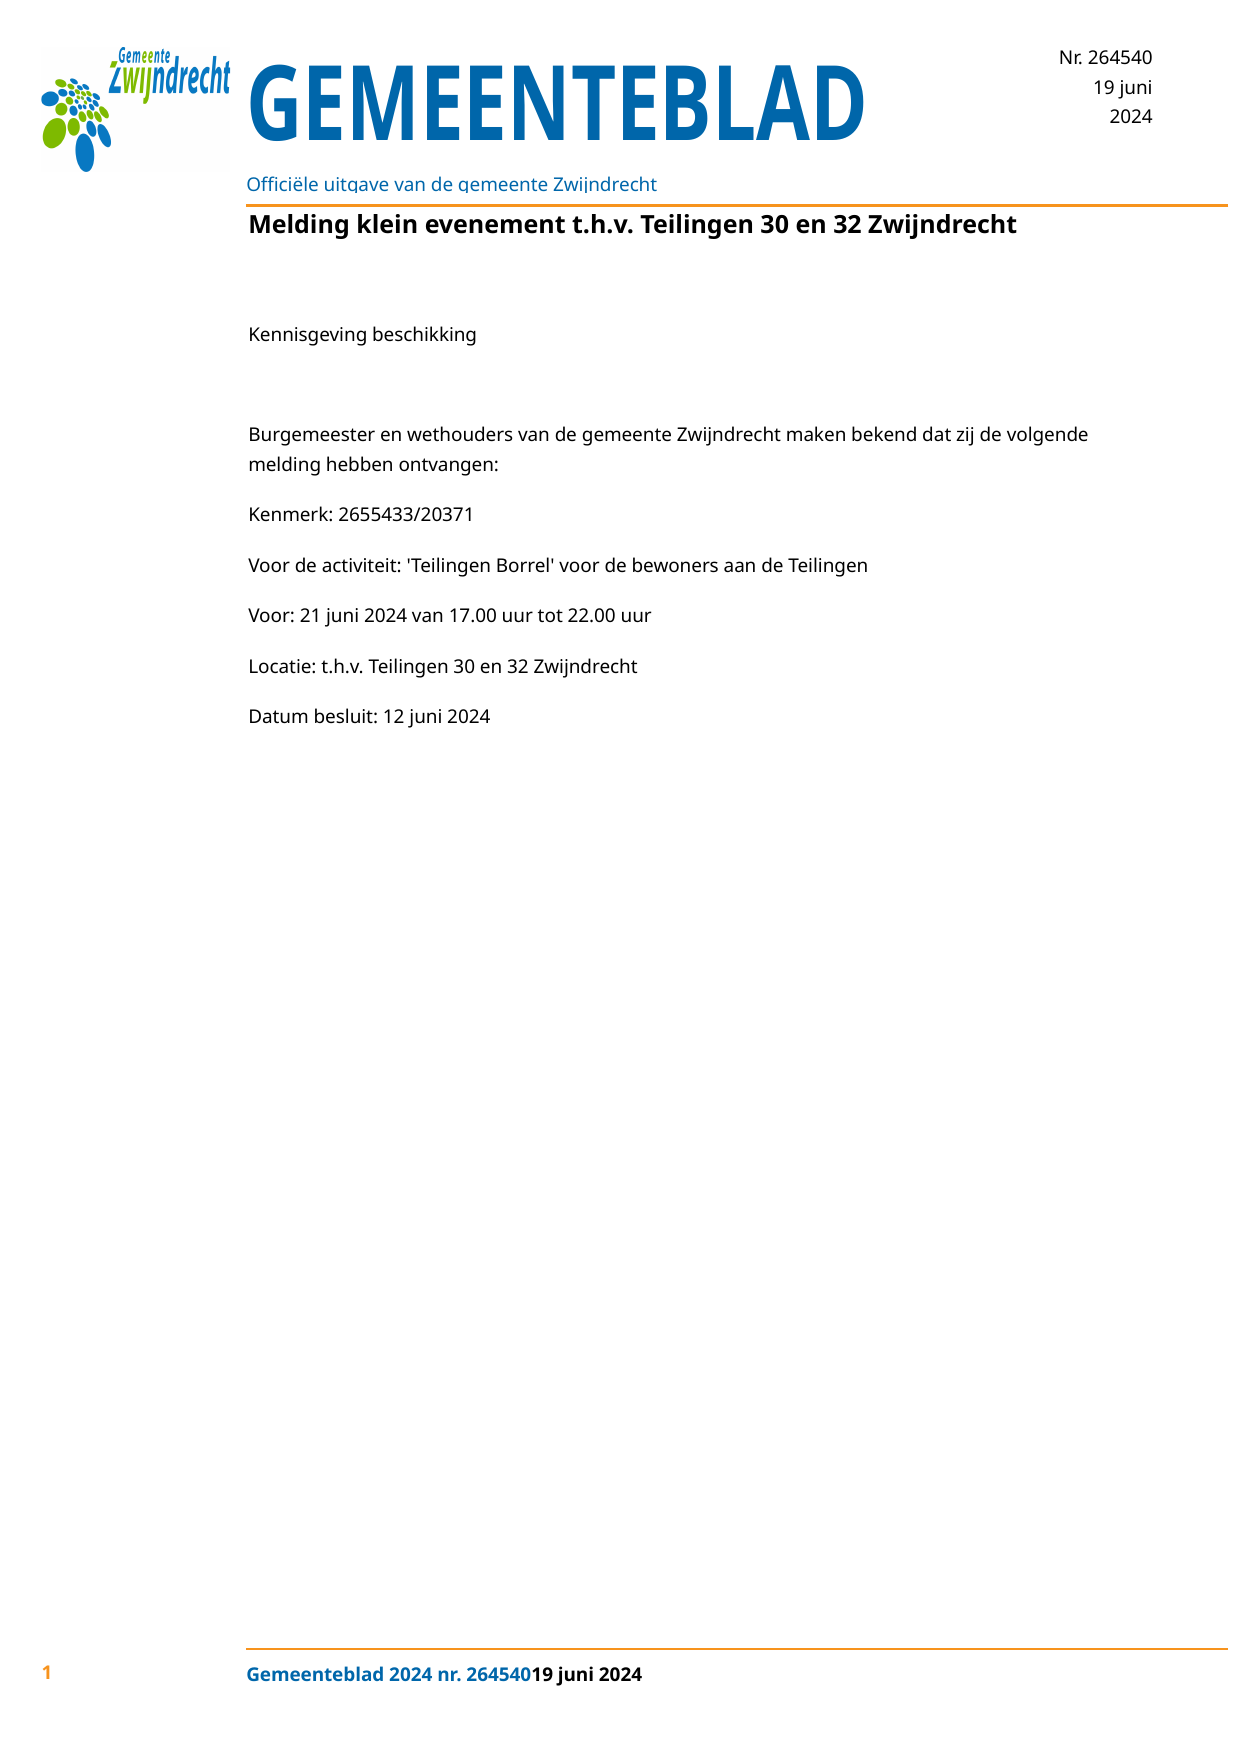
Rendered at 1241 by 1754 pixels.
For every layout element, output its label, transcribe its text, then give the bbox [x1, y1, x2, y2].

text Voor de activiteit: 'Teilingen Borrel' voor de bewoners aan de Teilingen [248, 552, 1152, 578]
text Datum besluit: 12 juni 2024 [248, 703, 1152, 729]
text Kenmerk: 2655433/20371 [248, 502, 1152, 527]
text Melding klein evenement t.h.v. Teilingen 30 en 32 Zwijndrecht [248, 207, 1152, 241]
text Locatie: t.h.v. Teilingen 30 en 32 Zwijndrecht [248, 653, 1152, 678]
text Burgemeester en wethouders van de gemeente Zwijndrecht maken bekend dat zij de volgende melding hebben ontvangen: [248, 422, 1152, 477]
text Voor: 21 juni 2024 van 17.00 uur tot 22.00 uur [248, 602, 1152, 628]
text Kennisgeving beschikking [248, 321, 1152, 346]
picture [41, 47, 231, 172]
